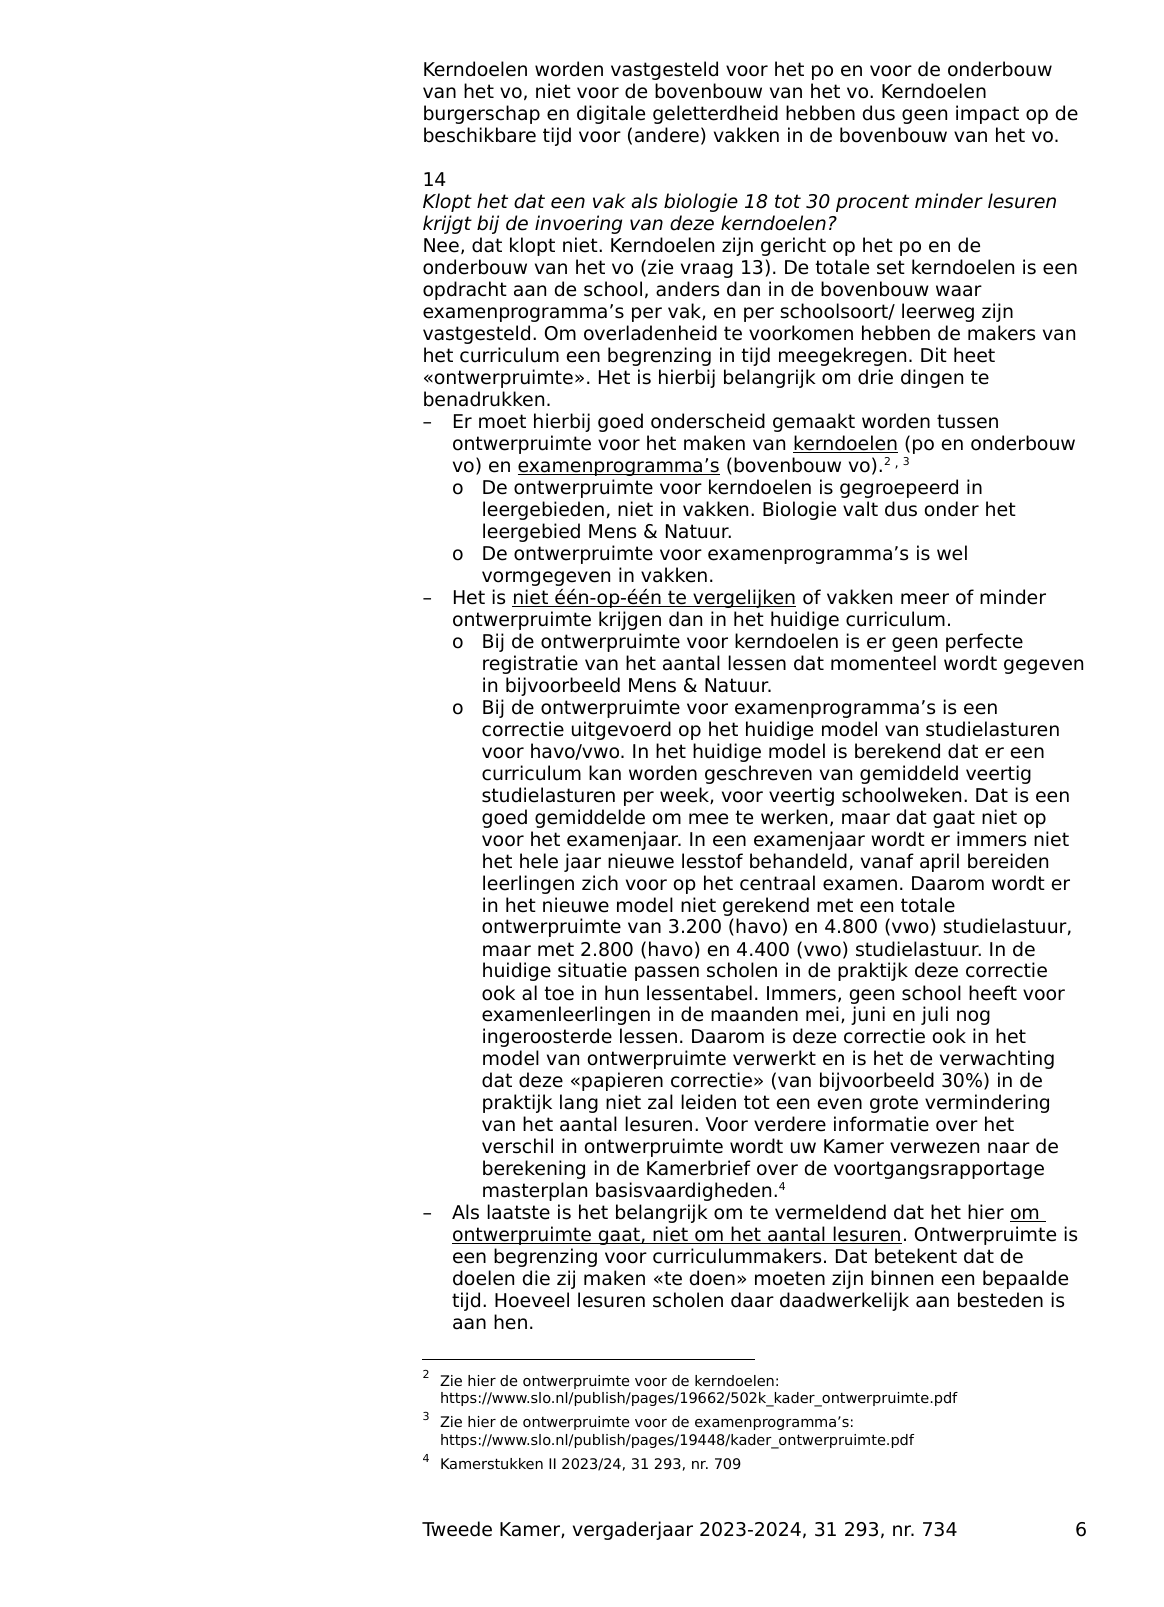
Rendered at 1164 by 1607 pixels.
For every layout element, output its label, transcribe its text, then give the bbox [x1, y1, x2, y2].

text – Er moet hierbij goed onderscheid gemaakt worden tussen ontwerpruimte voor het maken van kerndoelen (po en onderbouw vo) en examenprogramma’s (bovenbouw vo)., [422, 411, 1087, 477]
text o Bij de ontwerpruimte voor kerndoelen is er geen perfecte registratie van het aantal lessen dat momenteel wordt gegeven in bijvoorbeeld Mens & Natuur. [452, 631, 1087, 697]
text o De ontwerpruimte voor kerndoelen is gegroepeerd in leergebieden, niet in vakken. Biologie valt dus onder het leergebied Mens & Natuur. [452, 477, 1087, 543]
text – Het is niet één-op-één te vergelijken of vakken meer of minder ontwerpruimte krijgen dan in het huidige curriculum. [422, 587, 1087, 631]
text Nee, dat klopt niet. Kerndoelen zijn gericht op het po en de onderbouw van het vo (zie vraag 13). De totale set kerndoelen is een opdracht aan de school, anders dan in de bovenbouw waar examenprogramma’s per vak, en per schoolsoort/ leerweg zijn vastgesteld. Om overladenheid te voorkomen hebben de makers van het curriculum een begrenzing in tijd meegekregen. Dit heet «ontwerpruimte». Het is hierbij belangrijk om drie dingen te benadrukken. [422, 235, 1087, 411]
text – Als laatste is het belangrijk om te vermeldend dat het hier om ontwerpruimte gaat, niet om het aantal lesuren. Ontwerpruimte is een begrenzing voor curriculummakers. Dat betekent dat de doelen die zij maken «te doen» moeten zijn binnen een bepaalde tijd. Hoeveel lesuren scholen daar daadwerkelijk aan besteden is aan hen. [422, 1202, 1087, 1334]
text o Bij de ontwerpruimte voor examenprogramma’s is een correctie uitgevoerd op het huidige model van studielasturen voor havo/vwo. In het huidige model is berekend dat er een curriculum kan worden geschreven van gemiddeld veertig studielasturen per week, voor veertig schoolweken. Dat is een goed gemiddelde om mee te werken, maar dat gaat niet op voor het examenjaar. In een examenjaar wordt er immers niet het hele jaar nieuwe lesstof behandeld, vanaf april bereiden leerlingen zich voor op het centraal examen. Daarom wordt er in het nieuwe model niet gerekend met een totale ontwerpruimte van 3.200 (havo) en 4.800 (vwo) studielastuur, maar met 2.800 (havo) en 4.400 (vwo) studielastuur. In de huidige situatie passen scholen in de praktijk deze correctie ook al toe in hun lessentabel. Immers, geen school heeft voor examenleerlingen in de maanden mei, juni en juli nog ingeroosterde lessen. Daarom is deze correctie ook in het model van ontwerpruimte verwerkt en is het de verwachting dat deze «papieren correctie» (van bijvoorbeeld 30%) in de praktijk lang niet zal leiden tot een even grote vermindering van het aantal lesuren. Voor verdere informatie over het verschil in ontwerpruimte wordt uw Kamer verwezen naar de berekening in de Kamerbrief over de voortgangsrapportage masterplan basisvaardigheden. [452, 697, 1087, 1202]
text 14 [422, 169, 1087, 191]
text Zie hier de ontwerpruimte voor de kerndoelen: https://www.slo.nl/publish/pages/19662/502k_kader_ontwerpruimte.pdf [422, 1368, 1087, 1407]
text Zie hier de ontwerpruimte voor de examenprogramma’s: https://www.slo.nl/publish/pages/19448/kader_ontwerpruimte.pdf [422, 1410, 1087, 1449]
text Klopt het dat een vak als biologie 18 tot 30 procent minder lesuren krijgt bij de invoering van deze kerndoelen? [422, 191, 1087, 235]
text Kerndoelen worden vastgesteld voor het po en voor de onderbouw van het vo, niet voor de bovenbouw van het vo. Kerndoelen burgerschap en digitale geletterdheid hebben dus geen impact op de beschikbare tijd voor (andere) vakken in de bovenbouw van het vo. [422, 59, 1087, 147]
text o De ontwerpruimte voor examenprogramma’s is wel vormgegeven in vakken. [452, 543, 1087, 587]
text Kamerstukken II 2023/24, 31 293, nr. 709 [422, 1452, 1087, 1474]
